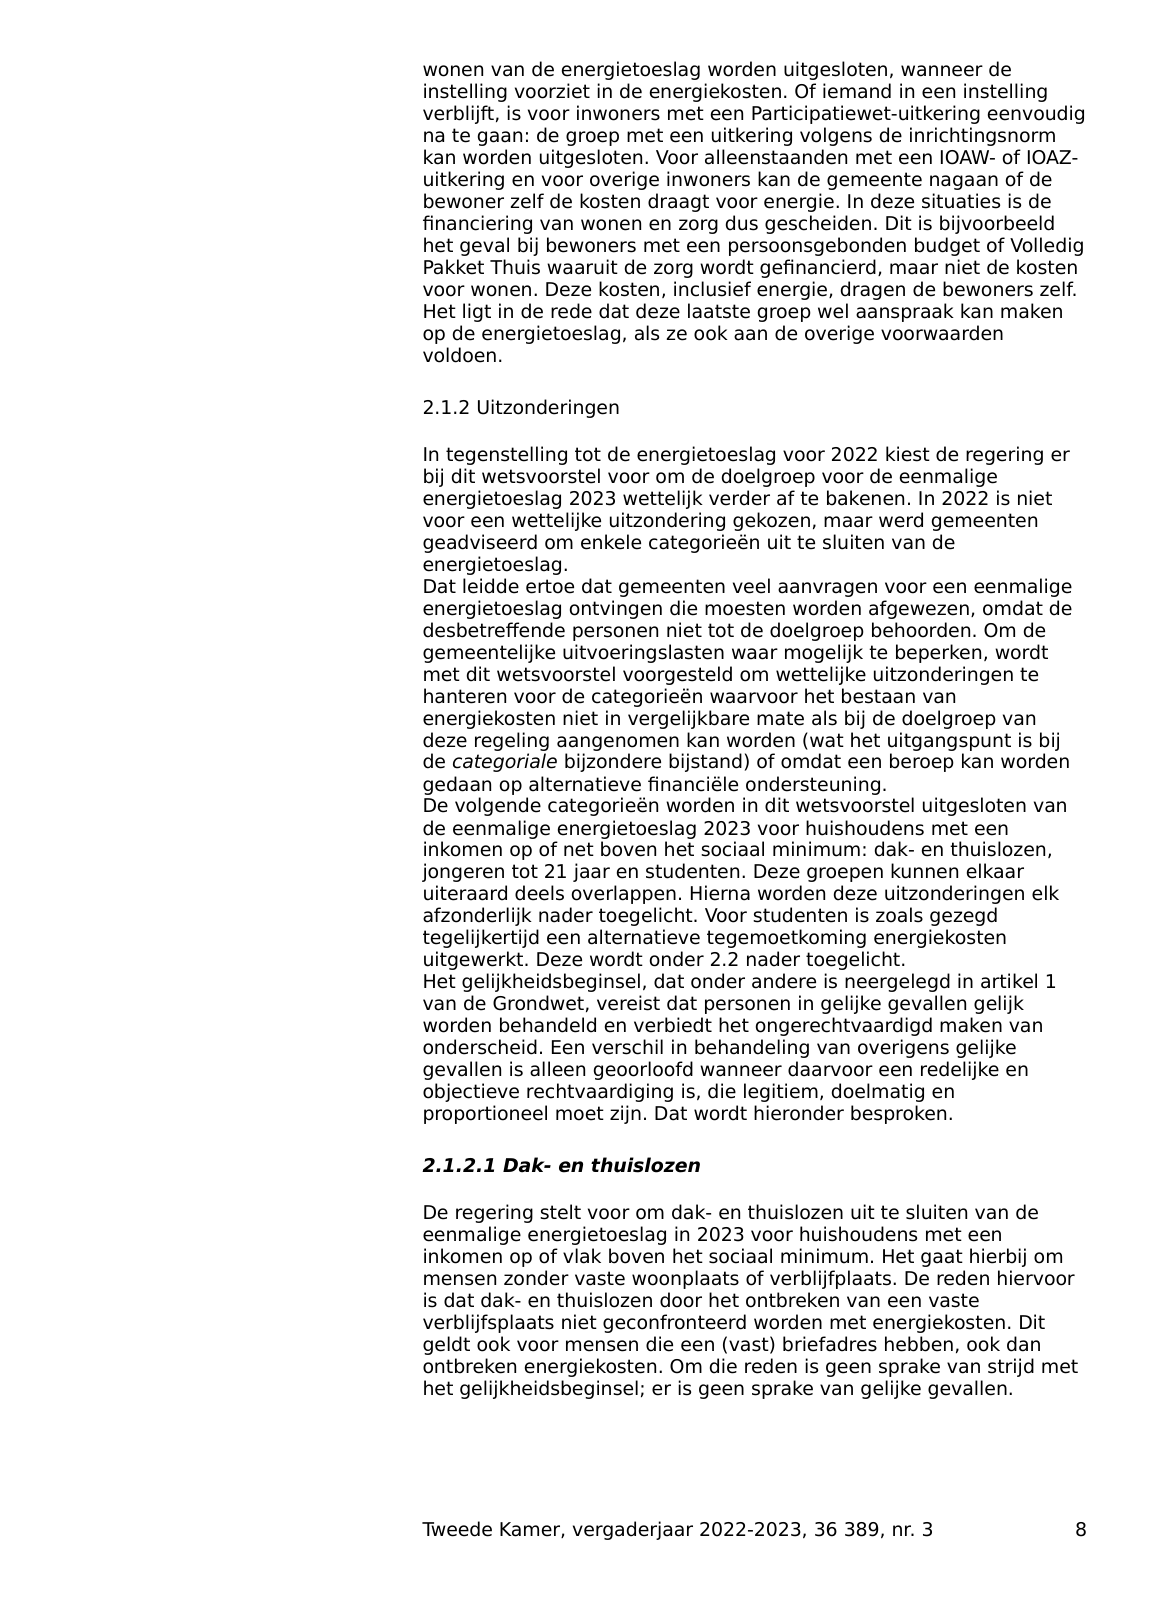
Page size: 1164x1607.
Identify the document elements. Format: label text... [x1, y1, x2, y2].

text wonen van de energietoeslag worden uitgesloten, wanneer de instelling voorziet in de energiekosten. Of iemand in een instelling verblijft, is voor inwoners met een Participatiewet-uitkering eenvoudig na te gaan: de groep met een uitkering volgens de inrichtingsnorm kan worden uitgesloten. Voor alleenstaanden met een IOAW- of IOAZ-uitkering en voor overige inwoners kan de gemeente nagaan of de bewoner zelf de kosten draagt voor energie. In deze situaties is de financiering van wonen en zorg dus gescheiden. Dit is bijvoorbeeld het geval bij bewoners met een persoonsgebonden budget of Volledig Pakket Thuis waaruit de zorg wordt gefinancierd, maar niet de kosten voor wonen. Deze kosten, inclusief energie, dragen de bewoners zelf. Het ligt in de rede dat deze laatste groep wel aanspraak kan maken op de energietoeslag, als ze ook aan de overige voorwaarden voldoen. [422, 59, 1087, 367]
subtitle 2.1.2.1 Dak- en thuislozen [422, 1155, 1087, 1177]
text De regering stelt voor om dak- en thuislozen uit te sluiten van de eenmalige energietoeslag in 2023 voor huishoudens met een inkomen op of vlak boven het sociaal minimum. Het gaat hierbij om mensen zonder vaste woonplaats of verblijfplaats. De reden hiervoor is dat dak- en thuislozen door het ontbreken van een vaste verblijfsplaats niet geconfronteerd worden met energiekosten. Dit geldt ook voor mensen die een (vast) briefadres hebben, ook dan ontbreken energiekosten. Om die reden is geen sprake van strijd met het gelijkheidsbeginsel; er is geen sprake van gelijke gevallen. [422, 1202, 1087, 1400]
text Dat leidde ertoe dat gemeenten veel aanvragen voor een eenmalige energietoeslag ontvingen die moesten worden afgewezen, omdat de desbetreffende personen niet tot de doelgroep behoorden. Om de gemeentelijke uitvoeringslasten waar mogelijk te beperken, wordt met dit wetsvoorstel voorgesteld om wettelijke uitzonderingen te hanteren voor de categorieën waarvoor het bestaan van energiekosten niet in vergelijkbare mate als bij de doelgroep van deze regeling aangenomen kan worden (wat het uitgangspunt is bij de categoriale bijzondere bijstand) of omdat een beroep kan worden gedaan op alternatieve financiële ondersteuning. [422, 576, 1087, 795]
subtitle 2.1.2 Uitzonderingen [422, 397, 1087, 419]
text In tegenstelling tot de energietoeslag voor 2022 kiest de regering er bij dit wetsvoorstel voor om de doelgroep voor de eenmalige energietoeslag 2023 wettelijk verder af te bakenen. In 2022 is niet voor een wettelijke uitzondering gekozen, maar werd gemeenten geadviseerd om enkele categorieën uit te sluiten van de energietoeslag. [422, 444, 1087, 576]
text Het gelijkheidsbeginsel, dat onder andere is neergelegd in artikel 1 van de Grondwet, vereist dat personen in gelijke gevallen gelijk worden behandeld en verbiedt het ongerechtvaardigd maken van onderscheid. Een verschil in behandeling van overigens gelijke gevallen is alleen geoorloofd wanneer daarvoor een redelijke en objectieve rechtvaardiging is, die legitiem, doelmatig en proportioneel moet zijn. Dat wordt hieronder besproken. [422, 971, 1087, 1125]
text De volgende categorieën worden in dit wetsvoorstel uitgesloten van de eenmalige energietoeslag 2023 voor huishoudens met een inkomen op of net boven het sociaal minimum: dak- en thuislozen, jongeren tot 21 jaar en studenten. Deze groepen kunnen elkaar uiteraard deels overlappen. Hierna worden deze uitzonderingen elk afzonderlijk nader toegelicht. Voor studenten is zoals gezegd tegelijkertijd een alternatieve tegemoetkoming energiekosten uitgewerkt. Deze wordt onder 2.2 nader toegelicht. [422, 795, 1087, 971]
